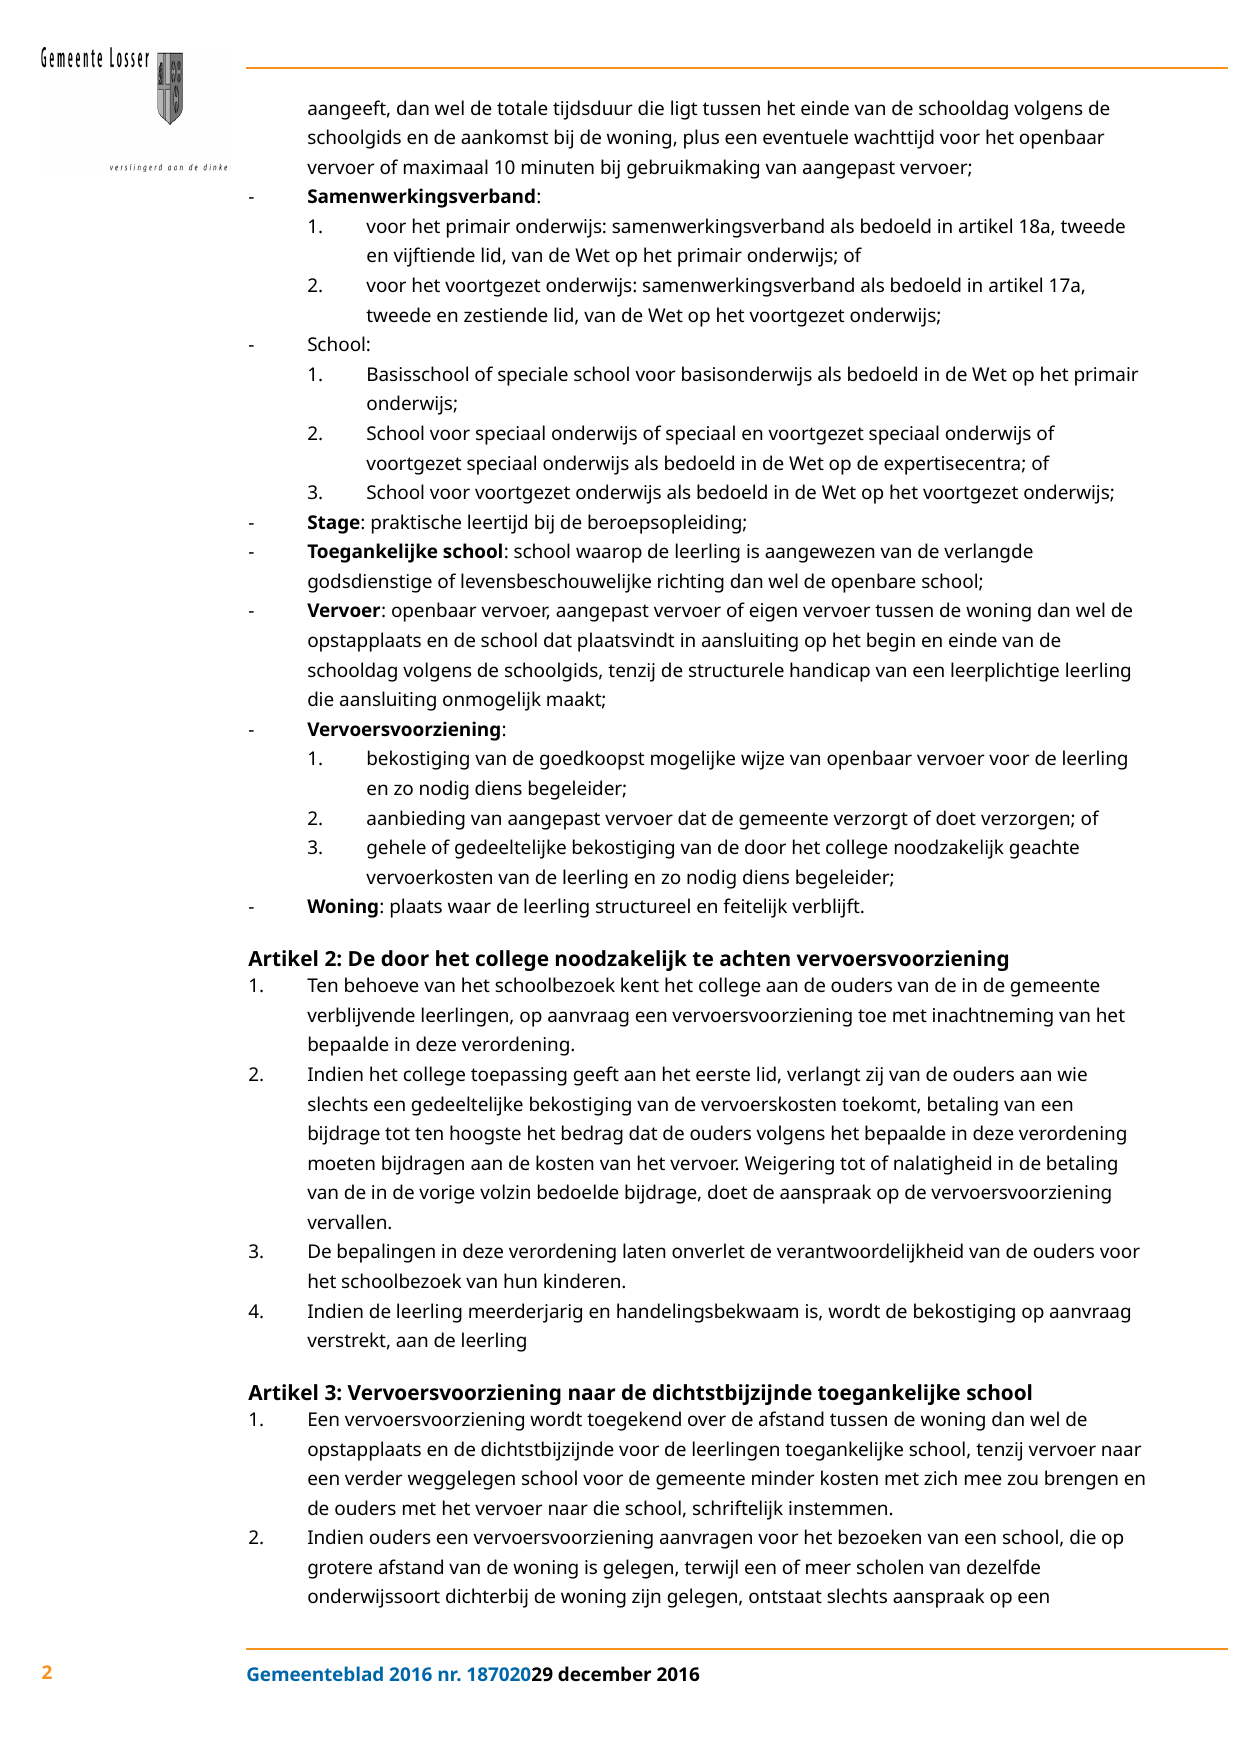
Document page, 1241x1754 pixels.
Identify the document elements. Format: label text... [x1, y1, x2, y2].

list aangeeft, dan wel de totale tijdsduur die ligt tussen het einde van de schooldag volgens de schoolgids en de aankomst bij de woning, plus een eventuele wachttijd voor het openbaar vervoer of maximaal 10 minuten bij gebruikmaking van aangepast vervoer; [248, 95, 1152, 180]
list Stage: praktische leertijd bij de beroepsopleiding; [248, 509, 1152, 535]
list bekostiging van de goedkoopst mogelijke wijze van openbaar vervoer voor de leerling en zo nodig diens begeleider; [307, 746, 1152, 801]
list Vervoersvoorziening: [248, 716, 1152, 742]
list Indien ouders een vervoersvoorziening aanvragen voor het bezoeken van een school, die op grotere afstand van de woning is gelegen, terwijl een of meer scholen van dezelfde onderwijssoort dichterbij de woning zijn gelegen, ontstaat slechts aanspraak op een [248, 1524, 1152, 1609]
list Indien het college toepassing geeft aan het eerste lid, verlangt zij van de ouders aan wie slechts een gedeeltelijke bekostiging van de vervoerskosten toekomt, betaling van een bijdrage tot ten hoogste het bedrag dat de ouders volgens het bepaalde in deze verordening moeten bijdragen aan de kosten van het vervoer. Weigering tot of nalatigheid in de betaling van de in de vorige volzin bedoelde bijdrage, doet de aanspraak op de vervoersvoorziening vervallen. [248, 1061, 1152, 1235]
picture [41, 47, 231, 172]
list School voor voortgezet onderwijs als bedoeld in de Wet op het voortgezet onderwijs; [307, 479, 1152, 505]
list Indien de leerling meerderjarig en handelingsbekwaam is, wordt de bekostiging op aanvraag verstrekt, aan de leerling [248, 1298, 1152, 1353]
list School: [248, 331, 1152, 357]
list Basisschool of speciale school voor basisonderwijs als bedoeld in de Wet op het primair onderwijs; [307, 361, 1152, 416]
text Artikel 2: De door het college noodzakelijk te achten vervoersvoorziening [248, 944, 1152, 972]
text Artikel 3: Vervoersvoorziening naar de dichtstbijzijnde toegankelijke school [248, 1378, 1152, 1406]
list Woning: plaats waar de leerling structureel en feitelijk verblijft. [248, 893, 1152, 919]
list gehele of gedeeltelijke bekostiging van de door het college noodzakelijk geachte vervoerkosten van de leerling en zo nodig diens begeleider; [307, 834, 1152, 890]
list Toegankelijke school: school waarop de leerling is aangewezen van de verlangde godsdienstige of levensbeschouwelijke richting dan wel de openbare school; [248, 538, 1152, 594]
list Samenwerkingsverband: [248, 183, 1152, 209]
list Ten behoeve van het schoolbezoek kent het college aan de ouders van de in de gemeente verblijvende leerlingen, op aanvraag een vervoersvoorziening toe met inachtneming van het bepaalde in deze verordening. [248, 972, 1152, 1057]
list aanbieding van aangepast vervoer dat de gemeente verzorgt of doet verzorgen; of [307, 805, 1152, 831]
list De bepalingen in deze verordening laten onverlet de verantwoordelijkheid van de ouders voor het schoolbezoek van hun kinderen. [248, 1239, 1152, 1294]
list voor het primair onderwijs: samenwerkingsverband als bedoeld in artikel 18a, tweede en vijftiende lid, van de Wet op het primair onderwijs; of [307, 213, 1152, 268]
list Een vervoersvoorziening wordt toegekend over de afstand tussen de woning dan wel de opstapplaats en de dichtstbijzijnde voor de leerlingen toegankelijke school, tenzij vervoer naar een verder weggelegen school voor de gemeente minder kosten met zich mee zou brengen en de ouders met het vervoer naar die school, schriftelijk instemmen. [248, 1406, 1152, 1521]
list voor het voortgezet onderwijs: samenwerkingsverband als bedoeld in artikel 17a, tweede en zestiende lid, van de Wet op het voortgezet onderwijs; [307, 272, 1152, 328]
list School voor speciaal onderwijs of speciaal en voortgezet speciaal onderwijs of voortgezet speciaal onderwijs als bedoeld in de Wet op de expertisecentra; of [307, 420, 1152, 476]
list Vervoer: openbaar vervoer, aangepast vervoer of eigen vervoer tussen de woning dan wel de opstapplaats en de school dat plaatsvindt in aansluiting op het begin en einde van de schooldag volgens de schoolgids, tenzij de structurele handicap van een leerplichtige leerling die aansluiting onmogelijk maakt; [248, 598, 1152, 712]
